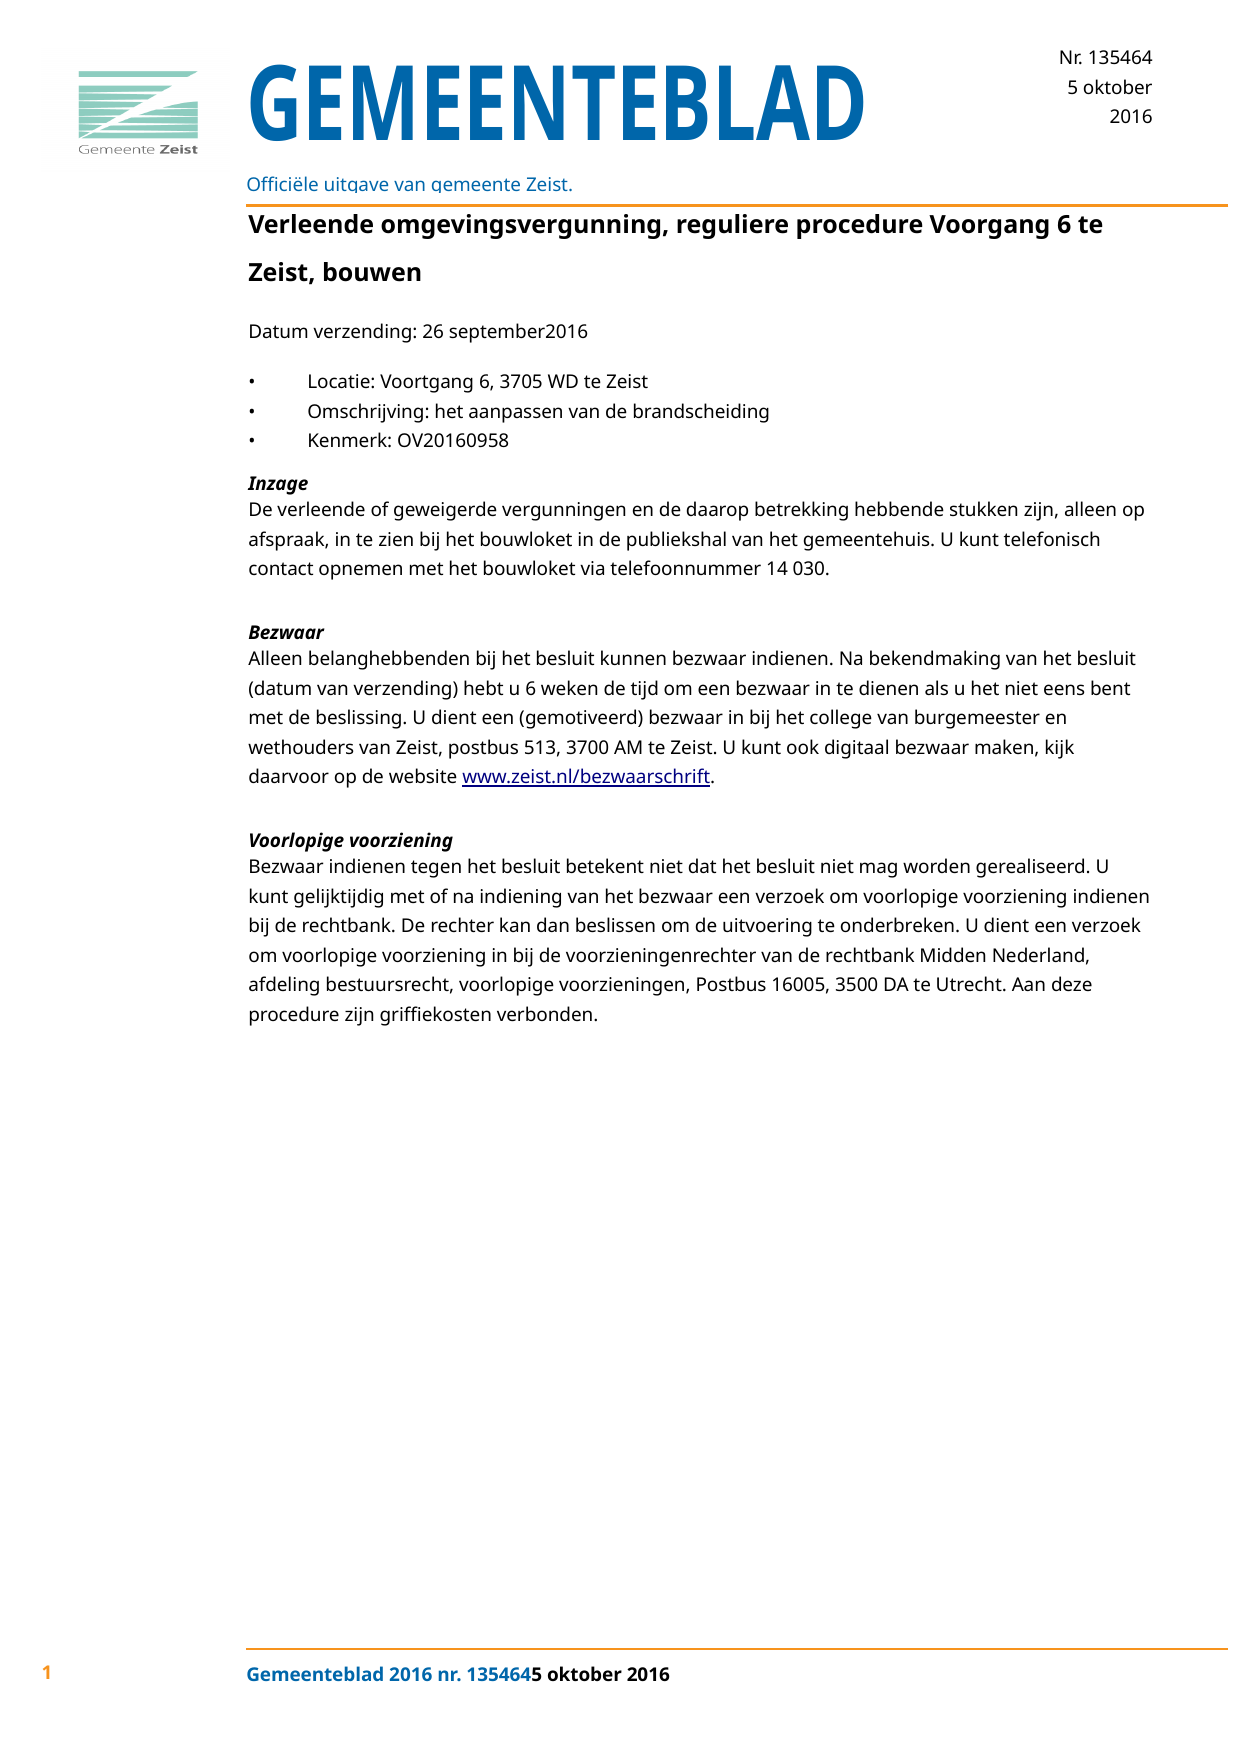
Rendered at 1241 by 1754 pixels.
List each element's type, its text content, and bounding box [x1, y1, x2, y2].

picture [41, 47, 231, 172]
text Bezwaar indienen tegen het besluit betekent niet dat het besluit niet mag worden gerealiseerd. U kunt gelijktijdig met of na indiening van het bezwaar een verzoek om voorlopige voorziening indienen bij de rechtbank. De rechter kan dan beslissen om de uitvoering te onderbreken. U dient een verzoek om voorlopige voorziening in bij de voorzieningenrechter van de rechtbank Midden Nederland, afdeling bestuursrecht, voorlopige voorzieningen, Postbus 16005, 3500 DA te Utrecht. Aan deze procedure zijn griffiekosten verbonden. [248, 853, 1152, 1027]
list Locatie: Voortgang 6, 3705 WD te Zeist [248, 368, 1152, 394]
text Inzage [248, 471, 1152, 496]
text Alleen belanghebbenden bij het besluit kunnen bezwaar indienen. Na bekendmaking van het besluit (datum van verzending) hebt u 6 weken de tijd om een bezwaar in te dienen als u het niet eens bent met de beslissing. U dient een (gemotiveerd) bezwaar in bij het college van burgemeester en wethouders van Zeist, postbus 513, 3700 AM te Zeist. U kunt ook digitaal bezwaar maken, kijk daarvoor op de website www.zeist.nl/bezwaarschrift. [248, 645, 1152, 789]
text Verleende omgevingsvergunning, reguliere procedure Voorgang 6 te Zeist, bouwen [248, 207, 1152, 288]
text Datum verzending: 26 september2016 [248, 318, 1152, 344]
list Kenmerk: OV20160958 [248, 427, 1152, 453]
list Omschrijving: het aanpassen van de brandscheiding [248, 398, 1152, 424]
text De verleende of geweigerde vergunningen en de daarop betrekking hebbende stukken zijn, alleen op afspraak, in te zien bij het bouwloket in de publiekshal van het gemeentehuis. U kunt telefonisch contact opnemen met het bouwloket via telefoonnummer 14 030. [248, 496, 1152, 581]
text Voorlopige voorziening [248, 827, 1152, 853]
text Bezwaar [248, 619, 1152, 645]
